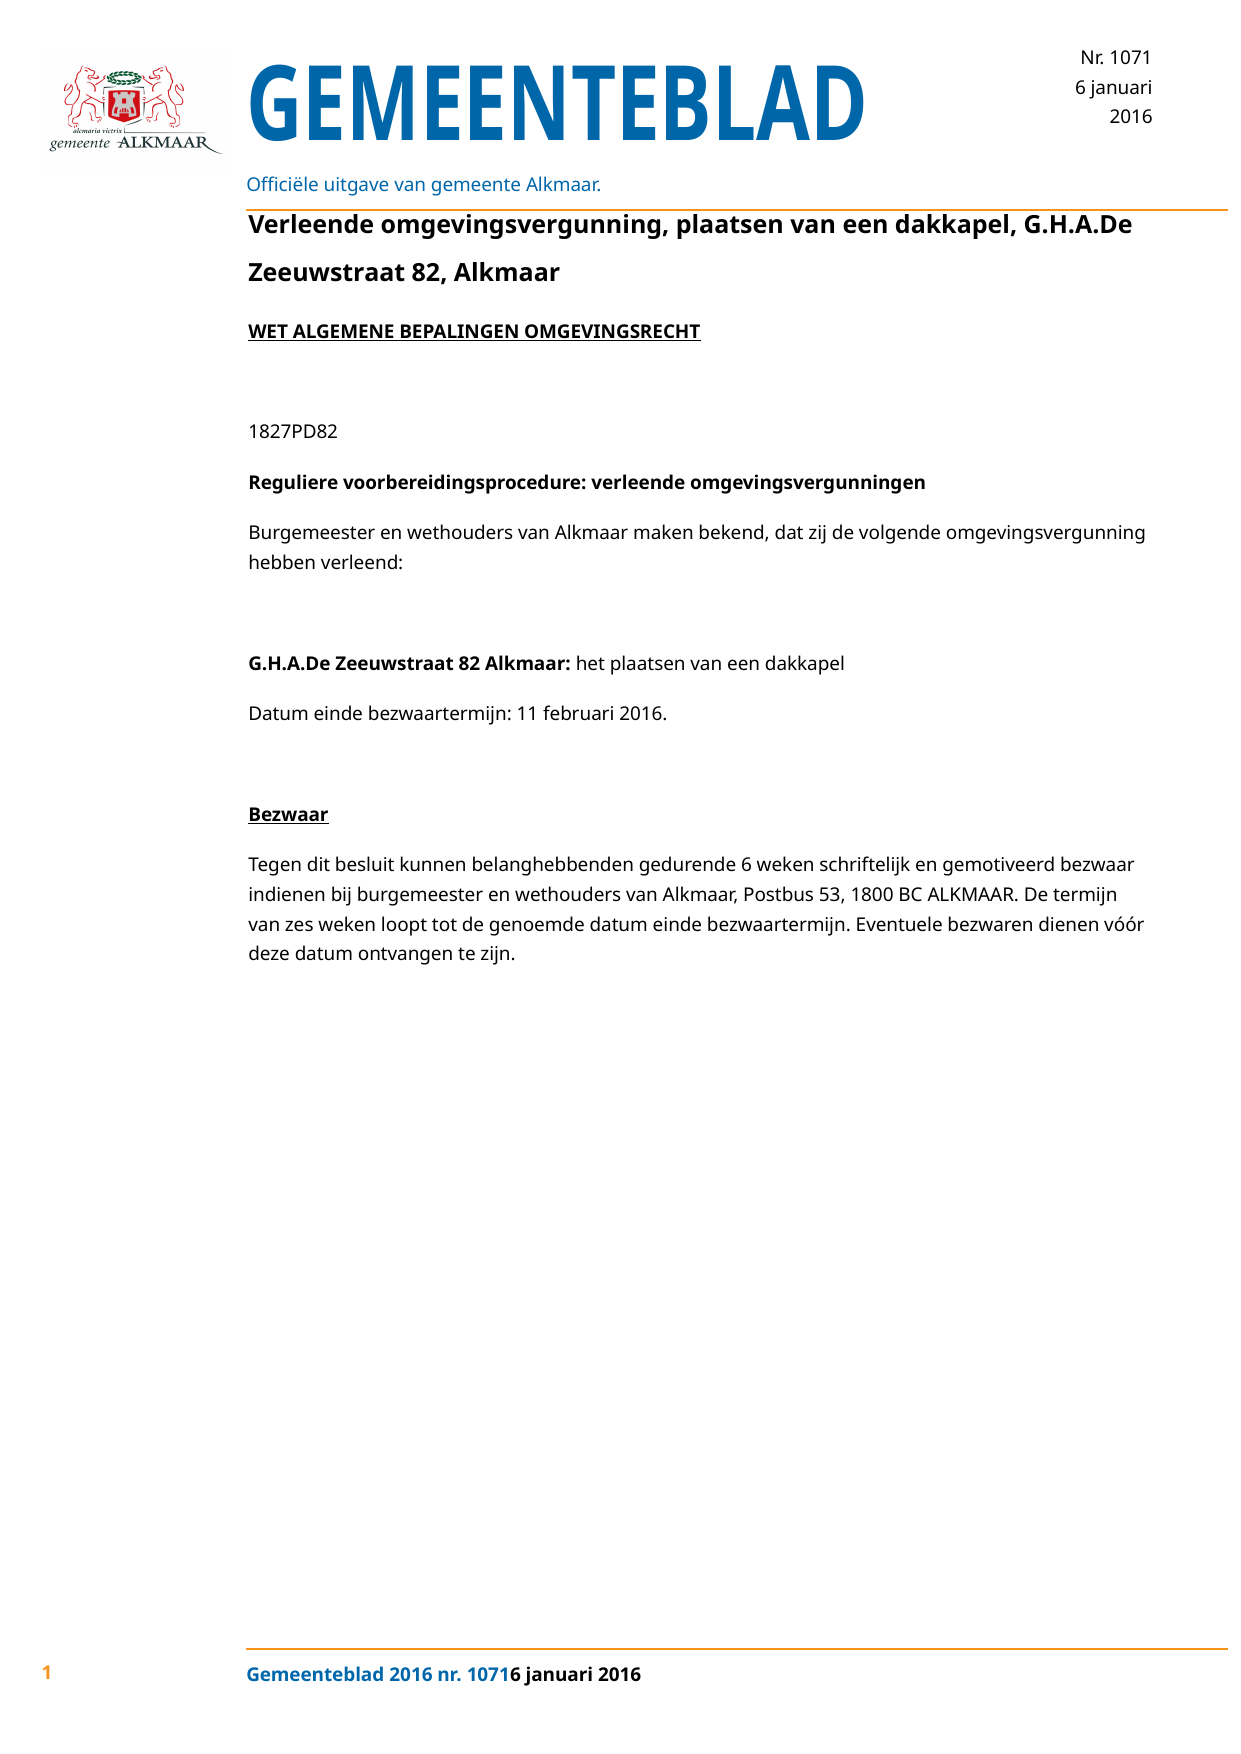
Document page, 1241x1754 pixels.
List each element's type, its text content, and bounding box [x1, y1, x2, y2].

text Tegen dit besluit kunnen belanghebbenden gedurende 6 weken schriftelijk en gemotiveerd bezwaar indienen bij burgemeester en wethouders van Alkmaar, Postbus 53, 1800 BC ALKMAAR. De termijn van zes weken loopt tot de genoemde datum einde bezwaartermijn. Eventuele bezwaren dienen vóór deze datum ontvangen te zijn. [248, 852, 1152, 966]
text Verleende omgevingsvergunning, plaatsen van een dakkapel, G.H.A.De Zeeuwstraat 82, Alkmaar [248, 211, 1152, 288]
text Bezwaar [248, 801, 1152, 827]
text Burgemeester en wethouders van Alkmaar maken bekend, dat zij de volgende omgevingsvergunning hebben verleend: [248, 519, 1152, 575]
text WET ALGEMENE BEPALINGEN OMGEVINGSRECHT [248, 318, 1152, 344]
text G.H.A.De Zeeuwstraat 82 Alkmaar: het plaatsen van een dakkapel [248, 650, 1152, 676]
text Reguliere voorbereidingsprocedure: verleende omgevingsvergunningen [248, 469, 1152, 495]
text 1827PD82 [248, 419, 1152, 444]
text Datum einde bezwaartermijn: 11 februari 2016. [248, 700, 1152, 726]
picture [41, 47, 231, 172]
